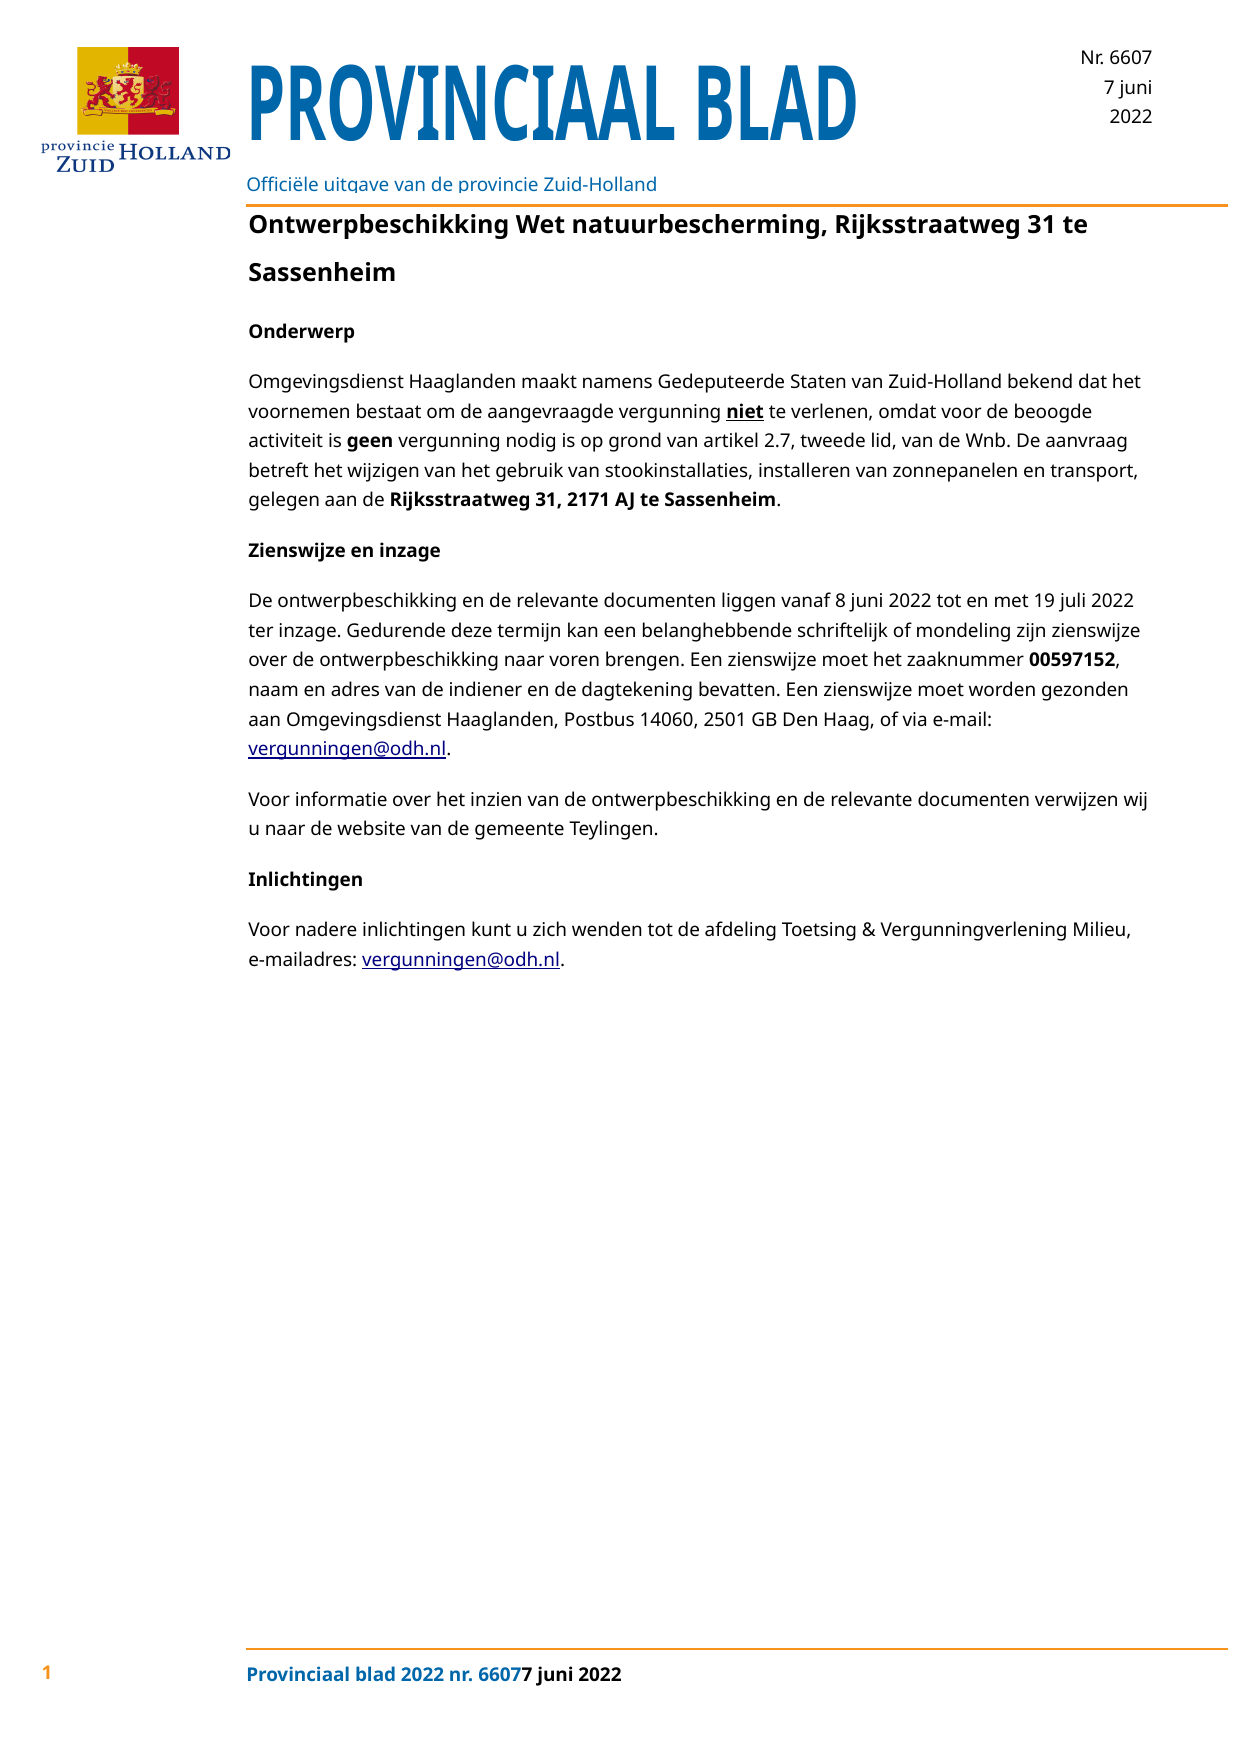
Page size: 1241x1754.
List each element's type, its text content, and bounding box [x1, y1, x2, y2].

text Ontwerpbeschikking Wet natuurbescherming, Rijksstraatweg 31 te Sassenheim [248, 207, 1152, 288]
text Omgevingsdienst Haaglanden maakt namens Gedeputeerde Staten van Zuid-Holland bekend dat het voornemen bestaat om de aangevraagde vergunning niet te verlenen, omdat voor de beoogde activiteit is geen vergunning nodig is op grond van artikel 2.7, tweede lid, van de Wnb. De aanvraag betreft het wijzigen van het gebruik van stookinstallaties, installeren van zonnepanelen en transport, gelegen aan de Rijksstraatweg 31, 2171 AJ te Sassenheim. [248, 368, 1152, 512]
text Zienswijze en inzage [248, 537, 1152, 563]
text Inlichtingen [248, 866, 1152, 892]
text Voor nadere inlichtingen kunt u zich wenden tot de afdeling Toetsing & Vergunningverlening Milieu, e-mailadres: vergunningen@odh.nl. [248, 916, 1152, 972]
picture [41, 47, 231, 172]
text De ontwerpbeschikking en de relevante documenten liggen vanaf 8 juni 2022 tot en met 19 juli 2022 ter inzage. Gedurende deze termijn kan een belanghebbende schriftelijk of mondeling zijn zienswijze over de ontwerpbeschikking naar voren brengen. Een zienswijze moet het zaaknummer 00597152, naam en adres van de indiener en de dagtekening bevatten. Een zienswijze moet worden gezonden aan Omgevingsdienst Haaglanden, Postbus 14060, 2501 GB Den Haag, of via e-mail: vergunningen@odh.nl. [248, 587, 1152, 761]
text Onderwerp [248, 318, 1152, 344]
text Voor informatie over het inzien van de ontwerpbeschikking en de relevante documenten verwijzen wij u naar de website van de gemeente Teylingen. [248, 786, 1152, 841]
